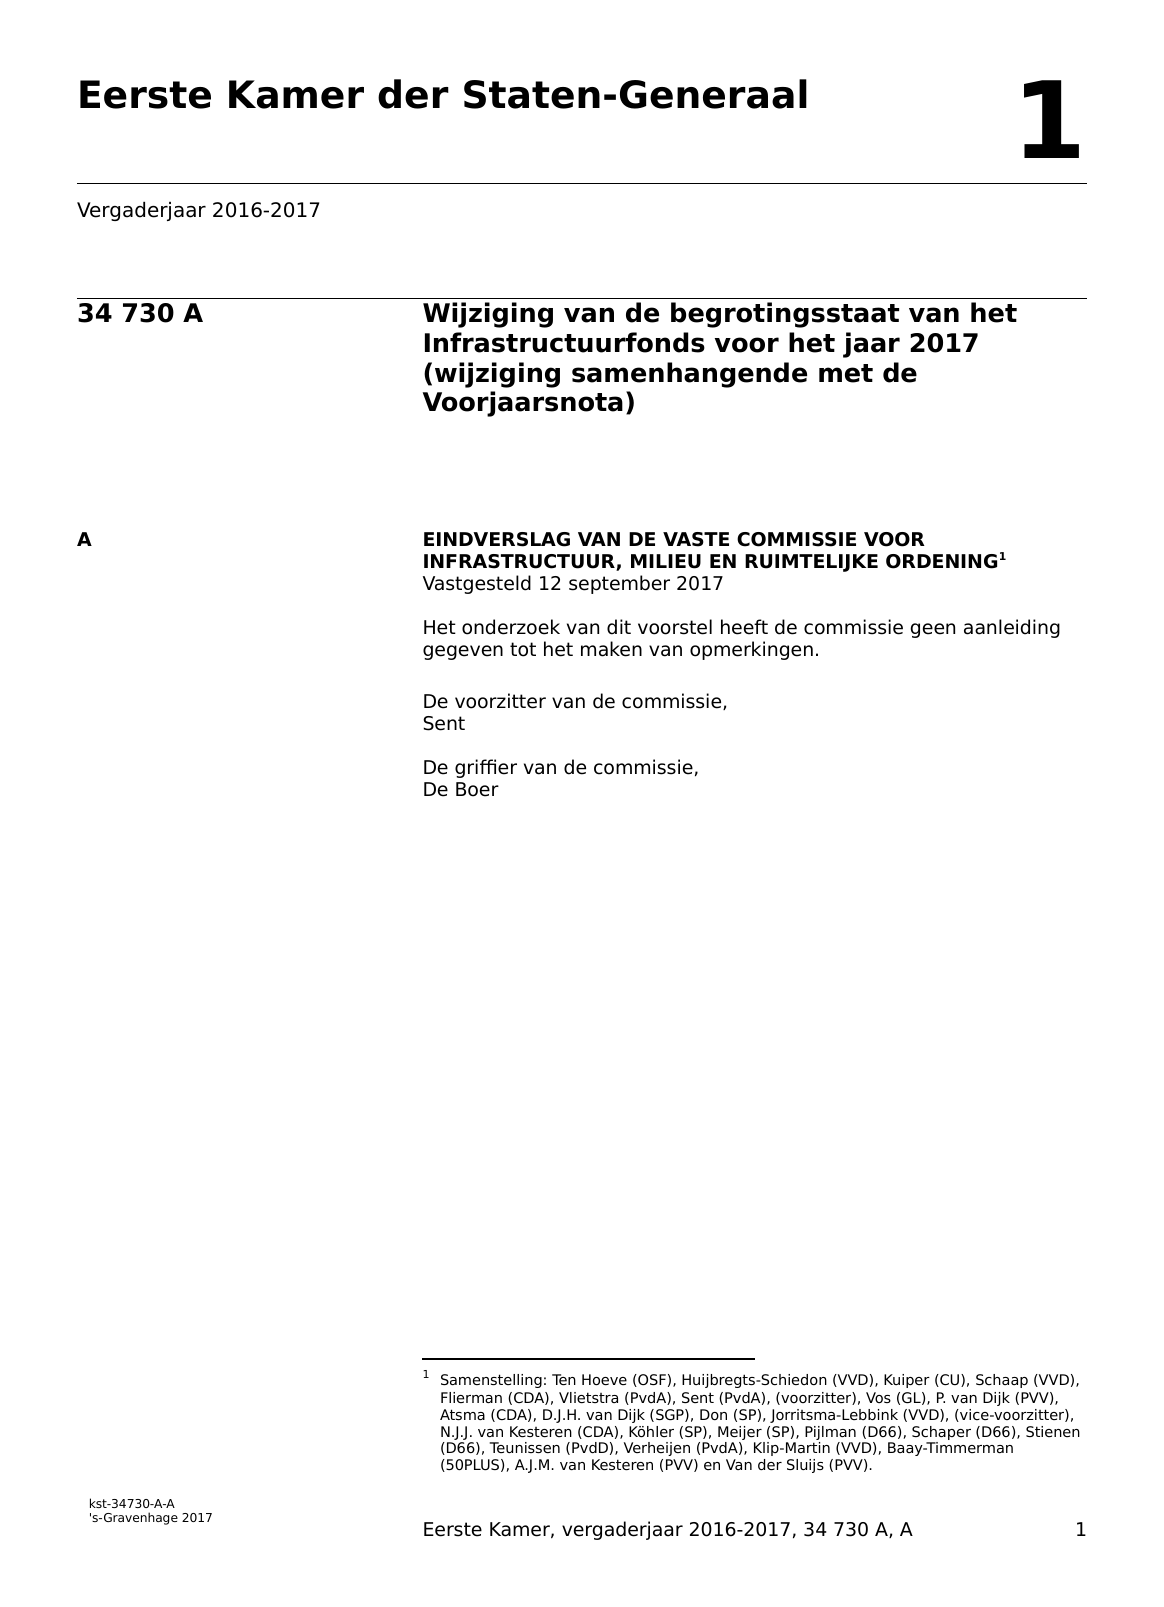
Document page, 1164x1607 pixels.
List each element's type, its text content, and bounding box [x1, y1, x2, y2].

text kst-34730-A-A [88, 1497, 323, 1511]
table_cell Vergaderjaar 2016-2017 [77, 184, 1087, 298]
subtitle 34 730 A Wijziging van de begrotingsstaat van het Infrastructuurfonds voor het jaar 2017 (wijziging samenhangende met de Voorjaarsnota) [77, 299, 1087, 418]
table_header Eerste Kamer der Staten-Generaal [77, 59, 886, 183]
table_header 1 [886, 59, 1087, 183]
text 's-Gravenhage 2017 [88, 1511, 323, 1525]
text Samenstelling: Ten Hoeve (OSF), Huijbregts-Schiedon (VVD), Kuiper (CU), Schaap (VVD), Flierman (CDA), Vlietstra (PvdA), Sent (PvdA), (voorzitter), Vos (GL), P. van Dijk (PVV), Atsma (CDA), D.J.H. van Dijk (SGP), Don (SP), Jorritsma-Lebbink (VVD), (vice-voorzitter), N.J.J. van Kesteren (CDA), Köhler (SP), Meijer (SP), Pijlman (D66), Schaper (D66), Stienen (D66), Teunissen (PvdD), Verheijen (PvdA), Klip-Martin (VVD), Baay-Timmerman (50PLUS), A.J.M. van Kesteren (PVV) en Van der Sluijs (PVV). [422, 1368, 1087, 1474]
text Vastgesteld 12 september 2017 [422, 573, 1087, 595]
subtitle A EINDVERSLAG VAN DE VASTE COMMISSIE VOOR INFRASTRUCTUUR, MILIEU EN RUIMTELIJKE ORDENING [77, 529, 1087, 573]
text Het onderzoek van dit voorstel heeft de commissie geen aanleiding gegeven tot het maken van opmerkingen. [422, 617, 1087, 661]
text De griffier van de commissie, De Boer [422, 757, 1087, 801]
text De voorzitter van de commissie, Sent [422, 691, 1087, 735]
